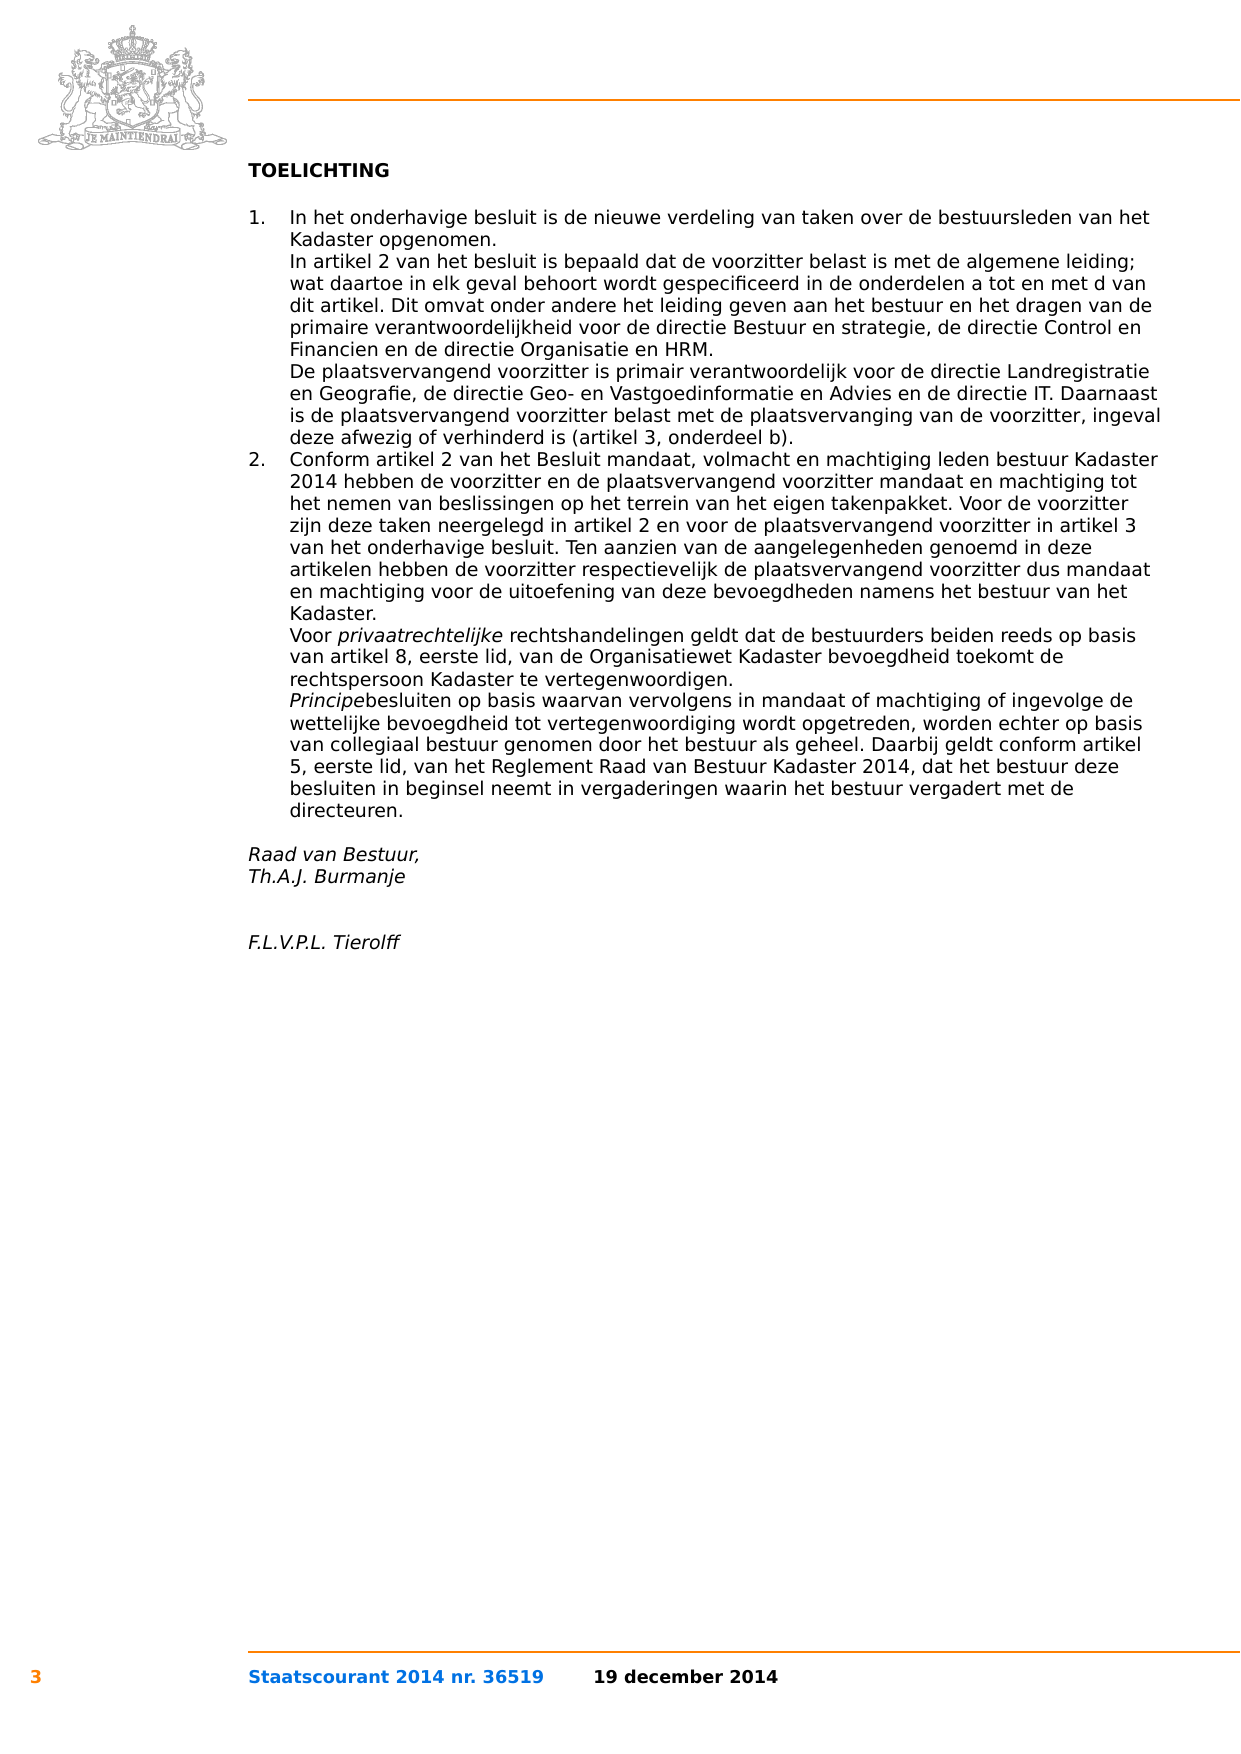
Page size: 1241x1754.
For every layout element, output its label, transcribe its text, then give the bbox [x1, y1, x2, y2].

subtitle TOELICHTING [248, 160, 1163, 182]
text 1. In het onderhavige besluit is de nieuwe verdeling van taken over de bestuursleden van het Kadaster opgenomen. [248, 207, 1163, 251]
text Raad van Bestuur, Th.A.J. Burmanje [248, 844, 1163, 888]
text 2. Conform artikel 2 van het Besluit mandaat, volmacht en machtiging leden bestuur Kadaster 2014 hebben de voorzitter en de plaatsvervangend voorzitter mandaat en machtiging tot het nemen van beslissingen op het terrein van het eigen takenpakket. Voor de voorzitter zijn deze taken neergelegd in artikel 2 en voor de plaatsvervangend voorzitter in artikel 3 van het onderhavige besluit. Ten aanzien van de aangelegenheden genoemd in deze artikelen hebben de voorzitter respectievelijk de plaatsvervangend voorzitter dus mandaat en machtiging voor de uitoefening van deze bevoegdheden namens het bestuur van het Kadaster. [248, 449, 1163, 624]
text In artikel 2 van het besluit is bepaald dat de voorzitter belast is met de algemene leiding; wat daartoe in elk geval behoort wordt gespecificeerd in de onderdelen a tot en met d van dit artikel. Dit omvat onder andere het leiding geven aan het bestuur en het dragen van de primaire verantwoordelijkheid voor de directie Bestuur en strategie, de directie Control en Financien en de directie Organisatie en HRM. [289, 251, 1163, 361]
text De plaatsvervangend voorzitter is primair verantwoordelijk voor de directie Landregistratie en Geografie, de directie Geo- en Vastgoedinformatie en Advies en de directie IT. Daarnaast is de plaatsvervangend voorzitter belast met de plaatsvervanging van de voorzitter, ingeval deze afwezig of verhinderd is (artikel 3, onderdeel b). [289, 361, 1163, 449]
text Principebesluiten op basis waarvan vervolgens in mandaat of machtiging of ingevolge de wettelijke bevoegdheid tot vertegenwoordiging wordt opgetreden, worden echter op basis van collegiaal bestuur genomen door het bestuur als geheel. Daarbij geldt conform artikel 5, eerste lid, van het Reglement Raad van Bestuur Kadaster 2014, dat het bestuur deze besluiten in beginsel neemt in vergaderingen waarin het bestuur vergadert met de directeuren. [289, 690, 1163, 822]
text Voor privaatrechtelijke rechtshandelingen geldt dat de bestuurders beiden reeds op basis van artikel 8, eerste lid, van de Organisatiewet Kadaster bevoegdheid toekomt de rechtspersoon Kadaster te vertegenwoordigen. [289, 624, 1163, 690]
text F.L.V.P.L. Tierolff [248, 910, 1163, 954]
picture [38, 25, 227, 150]
